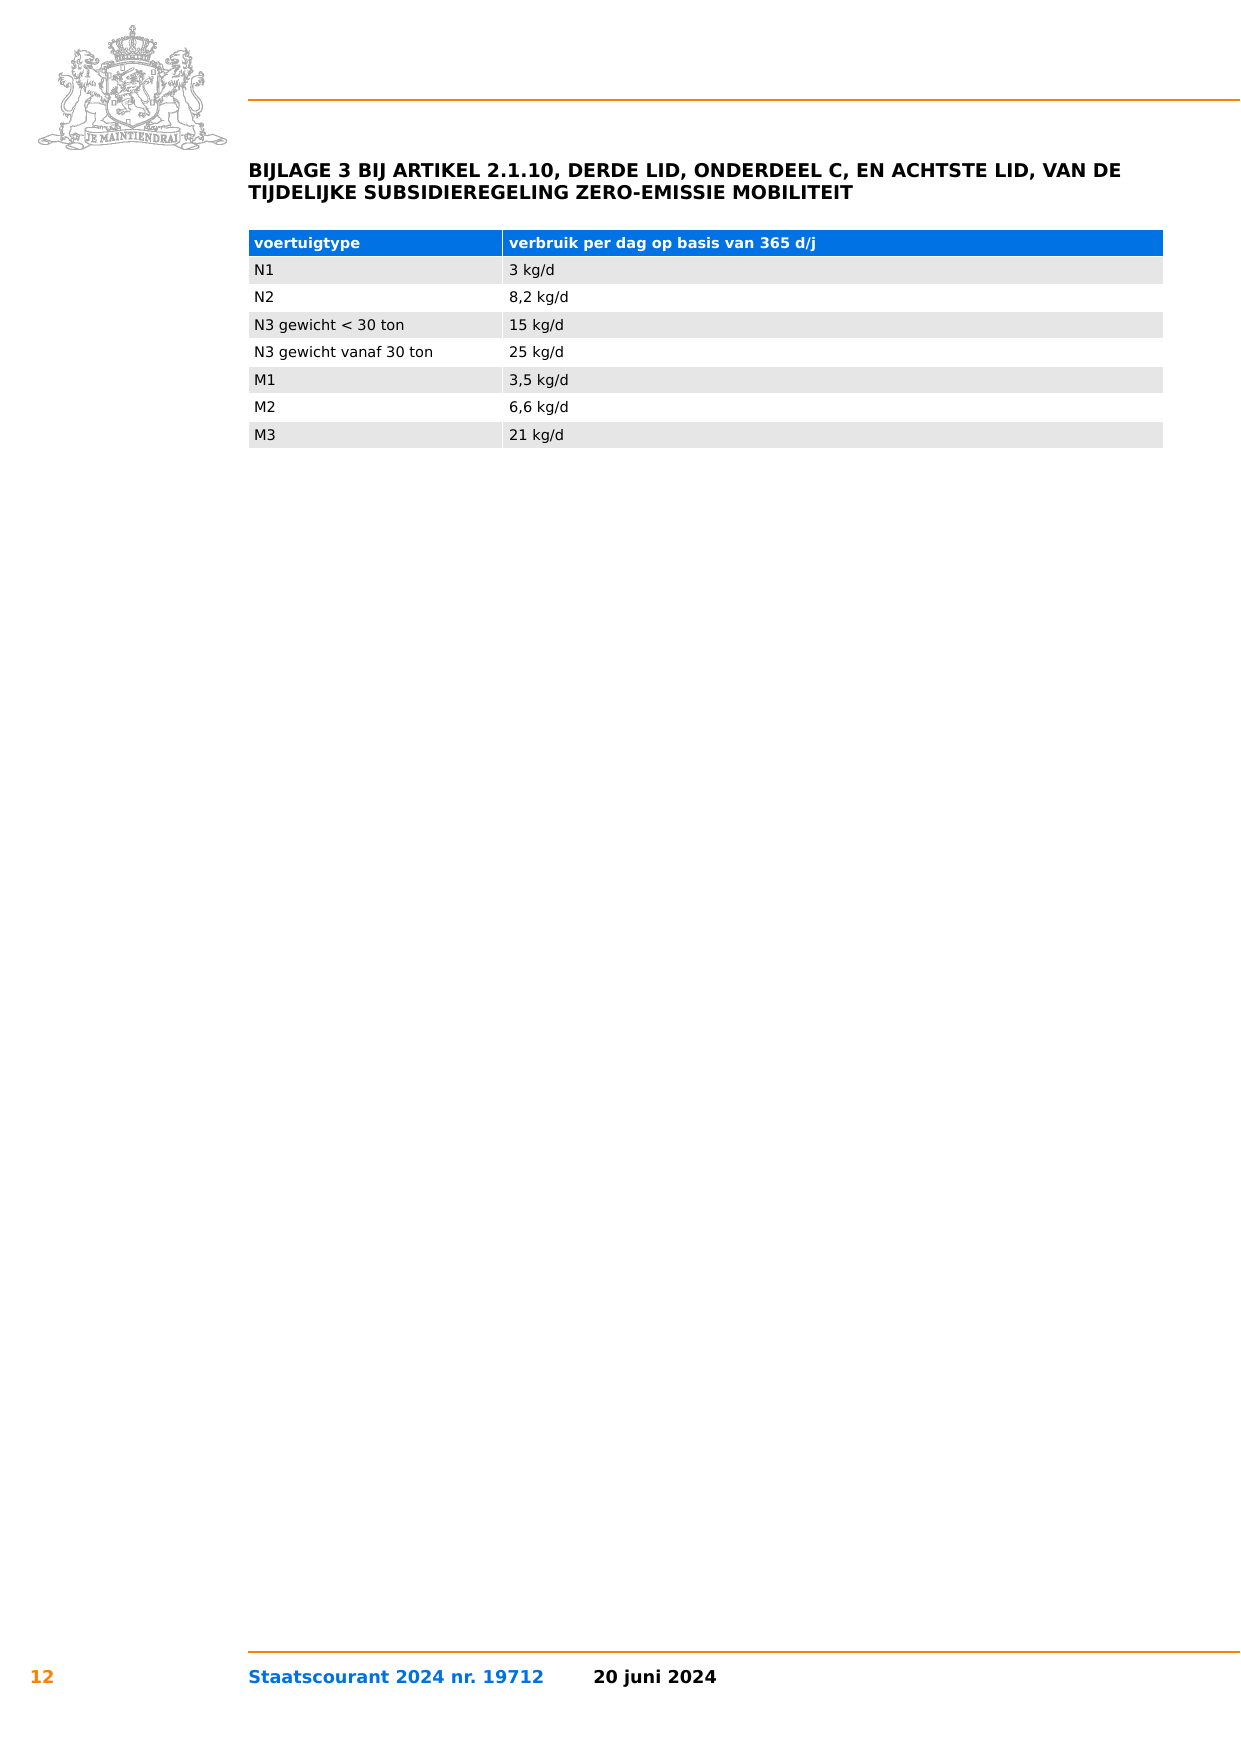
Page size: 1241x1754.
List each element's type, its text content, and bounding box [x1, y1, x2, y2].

table_cell N3 gewicht < 30 ton [249, 312, 502, 338]
table_cell N2 [249, 285, 502, 311]
subtitle BIJLAGE 3 BIJ ARTIKEL 2.1.10, DERDE LID, ONDERDEEL C, EN ACHTSTE LID, VAN DE TIJDELIJKE SUBSIDIEREGELING ZERO-EMISSIE MOBILITEIT [248, 160, 1163, 204]
table_cell 3,5 kg/d [503, 367, 1163, 393]
table_cell 25 kg/d [503, 340, 1163, 366]
table_cell M1 [249, 367, 502, 393]
table_header voertuigtype [249, 230, 502, 256]
table_cell M2 [249, 394, 502, 421]
table_header verbruik per dag op basis van 365 d/j [503, 230, 1163, 256]
table_cell N1 [249, 257, 502, 284]
table_cell 15 kg/d [503, 312, 1163, 338]
table_cell 8,2 kg/d [503, 285, 1163, 311]
picture [38, 25, 227, 150]
table_cell M3 [249, 422, 502, 448]
table_cell 3 kg/d [503, 257, 1163, 284]
table_cell 6,6 kg/d [503, 394, 1163, 421]
table_cell N3 gewicht vanaf 30 ton [249, 340, 502, 366]
table_cell 21 kg/d [503, 422, 1163, 448]
